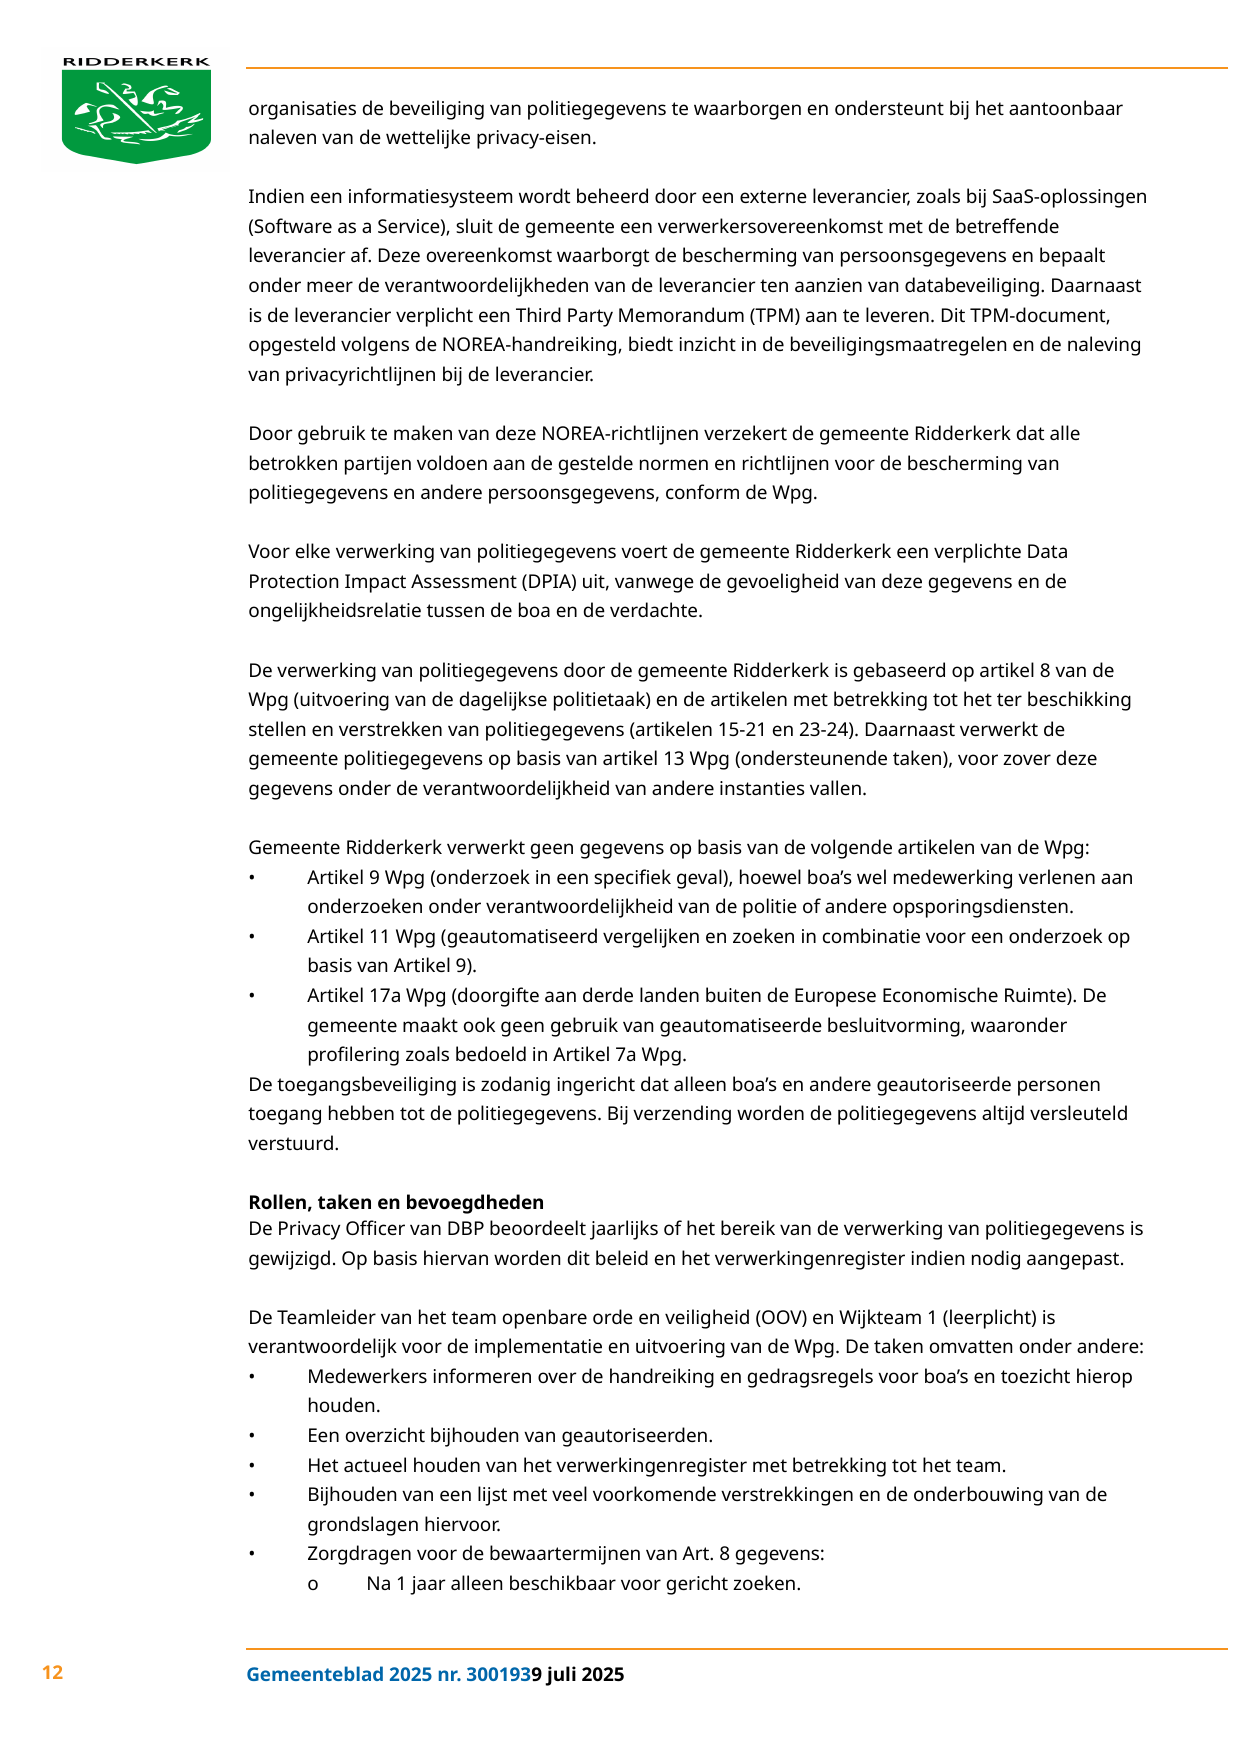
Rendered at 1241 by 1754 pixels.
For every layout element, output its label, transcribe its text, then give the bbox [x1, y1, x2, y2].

text Gemeente Ridderkerk verwerkt geen gegevens op basis van de volgende artikelen van de Wpg: [248, 834, 1152, 860]
text De Teamleider van het team openbare orde en veiligheid (OOV) en Wijkteam 1 (leerplicht) is verantwoordelijk voor de implementatie en uitvoering van de Wpg. De taken omvatten onder andere: [248, 1304, 1152, 1359]
text organisaties de beveiliging van politiegegevens te waarborgen en ondersteunt bij het aantoonbaar naleven van de wettelijke privacy-eisen. [248, 95, 1152, 150]
text De toegangsbeveiliging is zodanig ingericht dat alleen boa’s en andere geautoriseerde personen toegang hebben tot de politiegegevens. Bij verzending worden de politiegegevens altijd versleuteld verstuurd. [248, 1071, 1152, 1156]
list Zorgdragen voor de bewaartermijnen van Art. 8 gegevens: [248, 1541, 1152, 1566]
text Rollen, taken en bevoegdheden [248, 1189, 1152, 1215]
text De Privacy Officer van DBP beoordeelt jaarlijks of het bereik van de verwerking van politiegegevens is gewijzigd. Op basis hiervan worden dit beleid en het verwerkingenregister indien nodig aangepast. [248, 1215, 1152, 1270]
list Artikel 17a Wpg (doorgifte aan derde landen buiten de Europese Economische Ruimte). De gemeente maakt ook geen gebruik van geautomatiseerde besluitvorming, waaronder profilering zoals bedoeld in Artikel 7a Wpg. [248, 982, 1152, 1067]
text Door gebruik te maken van deze NOREA-richtlijnen verzekert de gemeente Ridderkerk dat alle betrokken partijen voldoen aan de gestelde normen en richtlijnen voor de bescherming van politiegegevens en andere persoonsgegevens, conform de Wpg. [248, 420, 1152, 505]
text De verwerking van politiegegevens door de gemeente Ridderkerk is gebaseerd op artikel 8 van de Wpg (uitvoering van de dagelijkse politietaak) en de artikelen met betrekking tot het ter beschikking stellen en verstrekken van politiegegevens (artikelen 15-21 en 23-24). Daarnaast verwerkt de gemeente politiegegevens op basis van artikel 13 Wpg (ondersteunende taken), voor zover deze gegevens onder de verantwoordelijkheid van andere instanties vallen. [248, 657, 1152, 801]
picture [41, 47, 231, 172]
list Een overzicht bijhouden van geautoriseerden. [248, 1422, 1152, 1448]
list Het actueel houden van het verwerkingenregister met betrekking tot het team. [248, 1452, 1152, 1477]
text Voor elke verwerking van politiegegevens voert de gemeente Ridderkerk een verplichte Data Protection Impact Assessment (DPIA) uit, vanwege de gevoeligheid van deze gegevens en de ongelijkheidsrelatie tussen de boa en de verdachte. [248, 538, 1152, 623]
list Artikel 11 Wpg (geautomatiseerd vergelijken en zoeken in combinatie voor een onderzoek op basis van Artikel 9). [248, 923, 1152, 978]
list Na 1 jaar alleen beschikbaar voor gericht zoeken. [307, 1570, 1152, 1596]
list Bijhouden van een lijst met veel voorkomende verstrekkingen en de onderbouwing van de grondslagen hiervoor. [248, 1481, 1152, 1537]
list Medewerkers informeren over de handreiking en gedragsregels voor boa’s en toezicht hierop houden. [248, 1363, 1152, 1418]
list Artikel 9 Wpg (onderzoek in een specifiek geval), hoewel boa’s wel medewerking verlenen aan onderzoeken onder verantwoordelijkheid van de politie of andere opsporingsdiensten. [248, 864, 1152, 919]
text Indien een informatiesysteem wordt beheerd door een externe leverancier, zoals bij SaaS-oplossingen (Software as a Service), sluit de gemeente een verwerkersovereenkomst met de betreffende leverancier af. Deze overeenkomst waarborgt de bescherming van persoonsgegevens en bepaalt onder meer de verantwoordelijkheden van de leverancier ten aanzien van databeveiliging. Daarnaast is de leverancier verplicht een Third Party Memorandum (TPM) aan te leveren. Dit TPM-document, opgesteld volgens de NOREA-handreiking, biedt inzicht in de beveiligingsmaatregelen en de naleving van privacyrichtlijnen bij de leverancier. [248, 183, 1152, 387]
